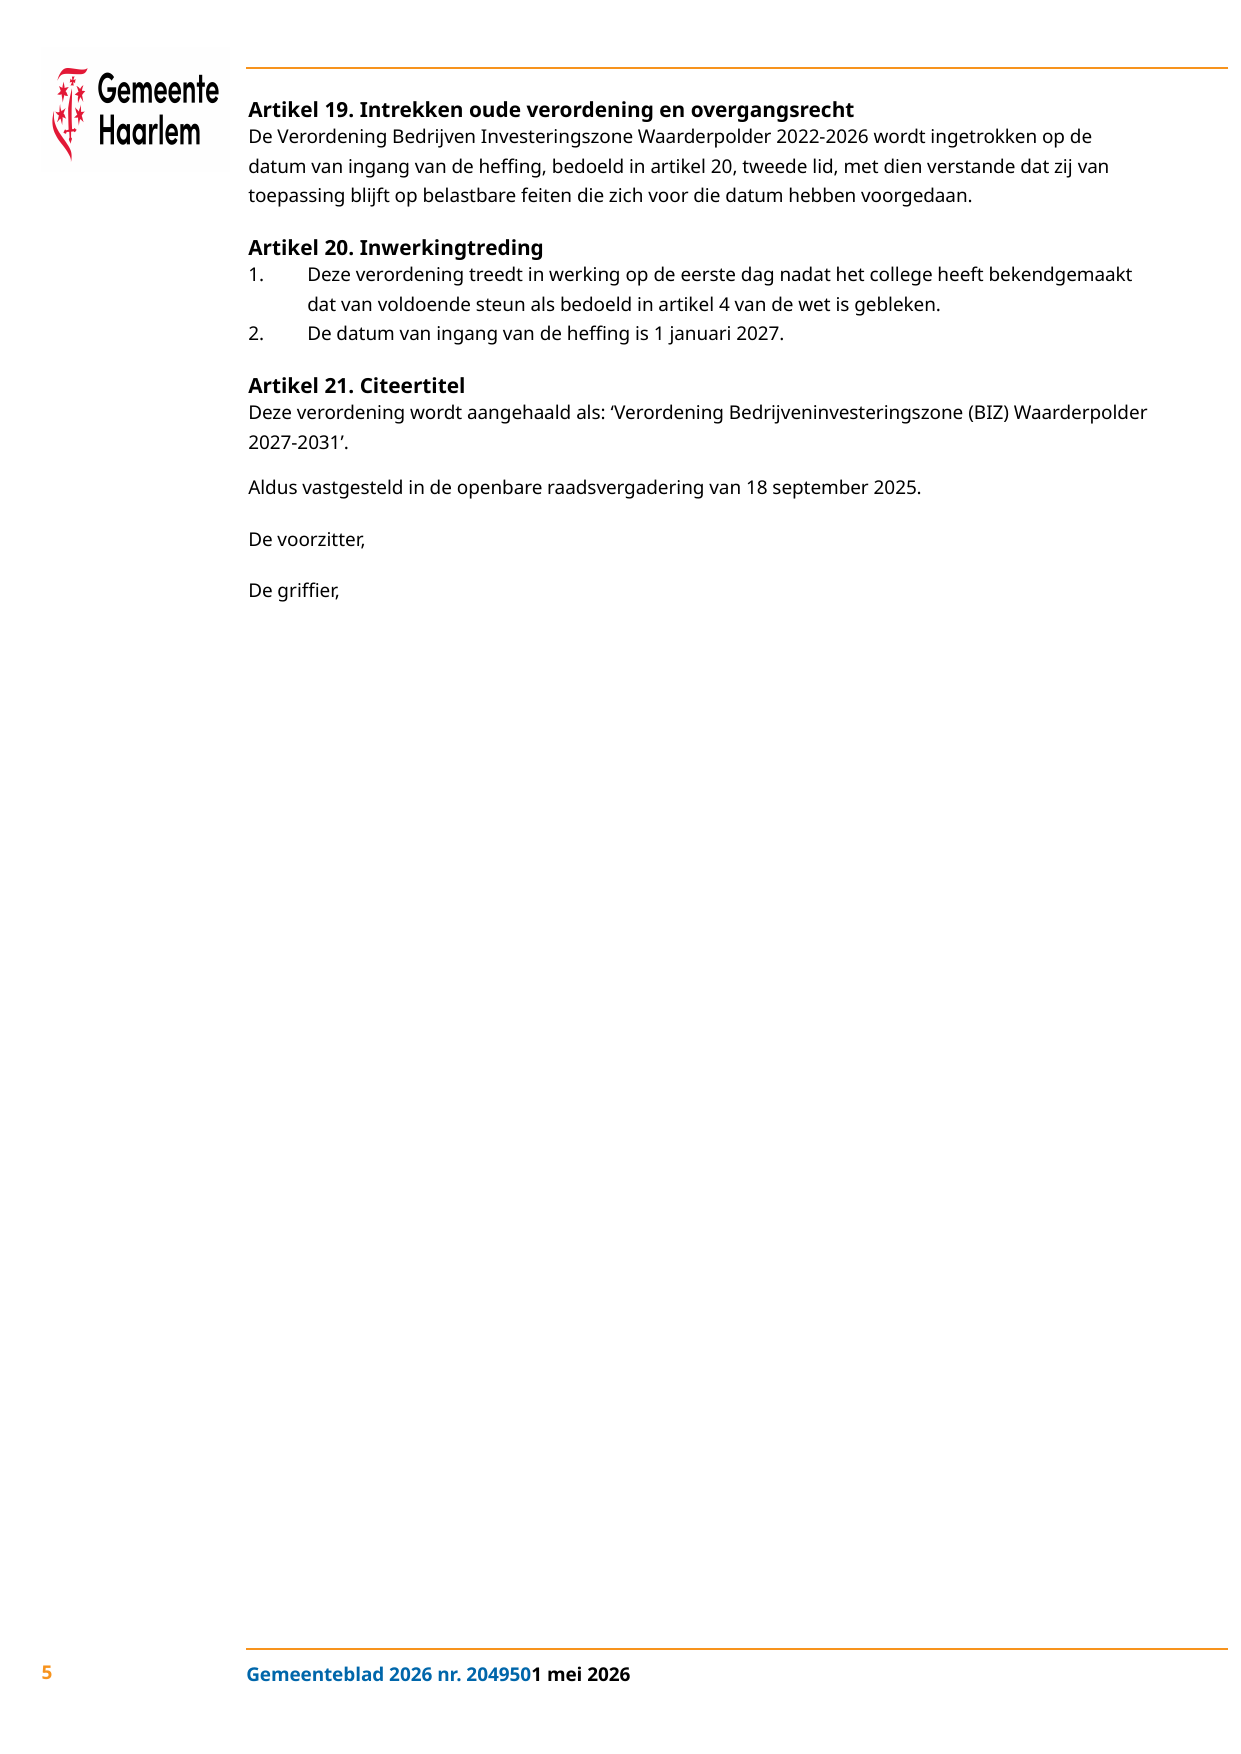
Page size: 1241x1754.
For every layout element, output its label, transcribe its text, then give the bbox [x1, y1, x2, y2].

text De Verordening Bedrijven Investeringszone Waarderpolder 2022-2026 wordt ingetrokken op de datum van ingang van de heffing, bedoeld in artikel 20, tweede lid, met dien verstande dat zij van toepassing blijft op belastbare feiten die zich voor die datum hebben voorgedaan. [248, 123, 1152, 208]
text Aldus vastgesteld in de openbare raadsvergadering van 18 september 2025. [248, 474, 1152, 500]
text Artikel 19. Intrekken oude verordening en overgangsrecht [248, 95, 1152, 123]
text Artikel 20. Inwerkingtreding [248, 233, 1152, 261]
list De datum van ingang van de heffing is 1 januari 2027. [248, 320, 1152, 346]
picture [41, 47, 231, 172]
list Deze verordening treedt in werking op de eerste dag nadat het college heeft bekendgemaakt dat van voldoende steun als bedoeld in artikel 4 van de wet is gebleken. [248, 261, 1152, 317]
text De griffier, [248, 577, 1152, 603]
text Deze verordening wordt aangehaald als: ‘Verordening Bedrijveninvesteringszone (BIZ) Waarderpolder 2027-2031’. [248, 399, 1152, 454]
text De voorzitter, [248, 526, 1152, 552]
text Artikel 21. Citeertitel [248, 371, 1152, 399]
